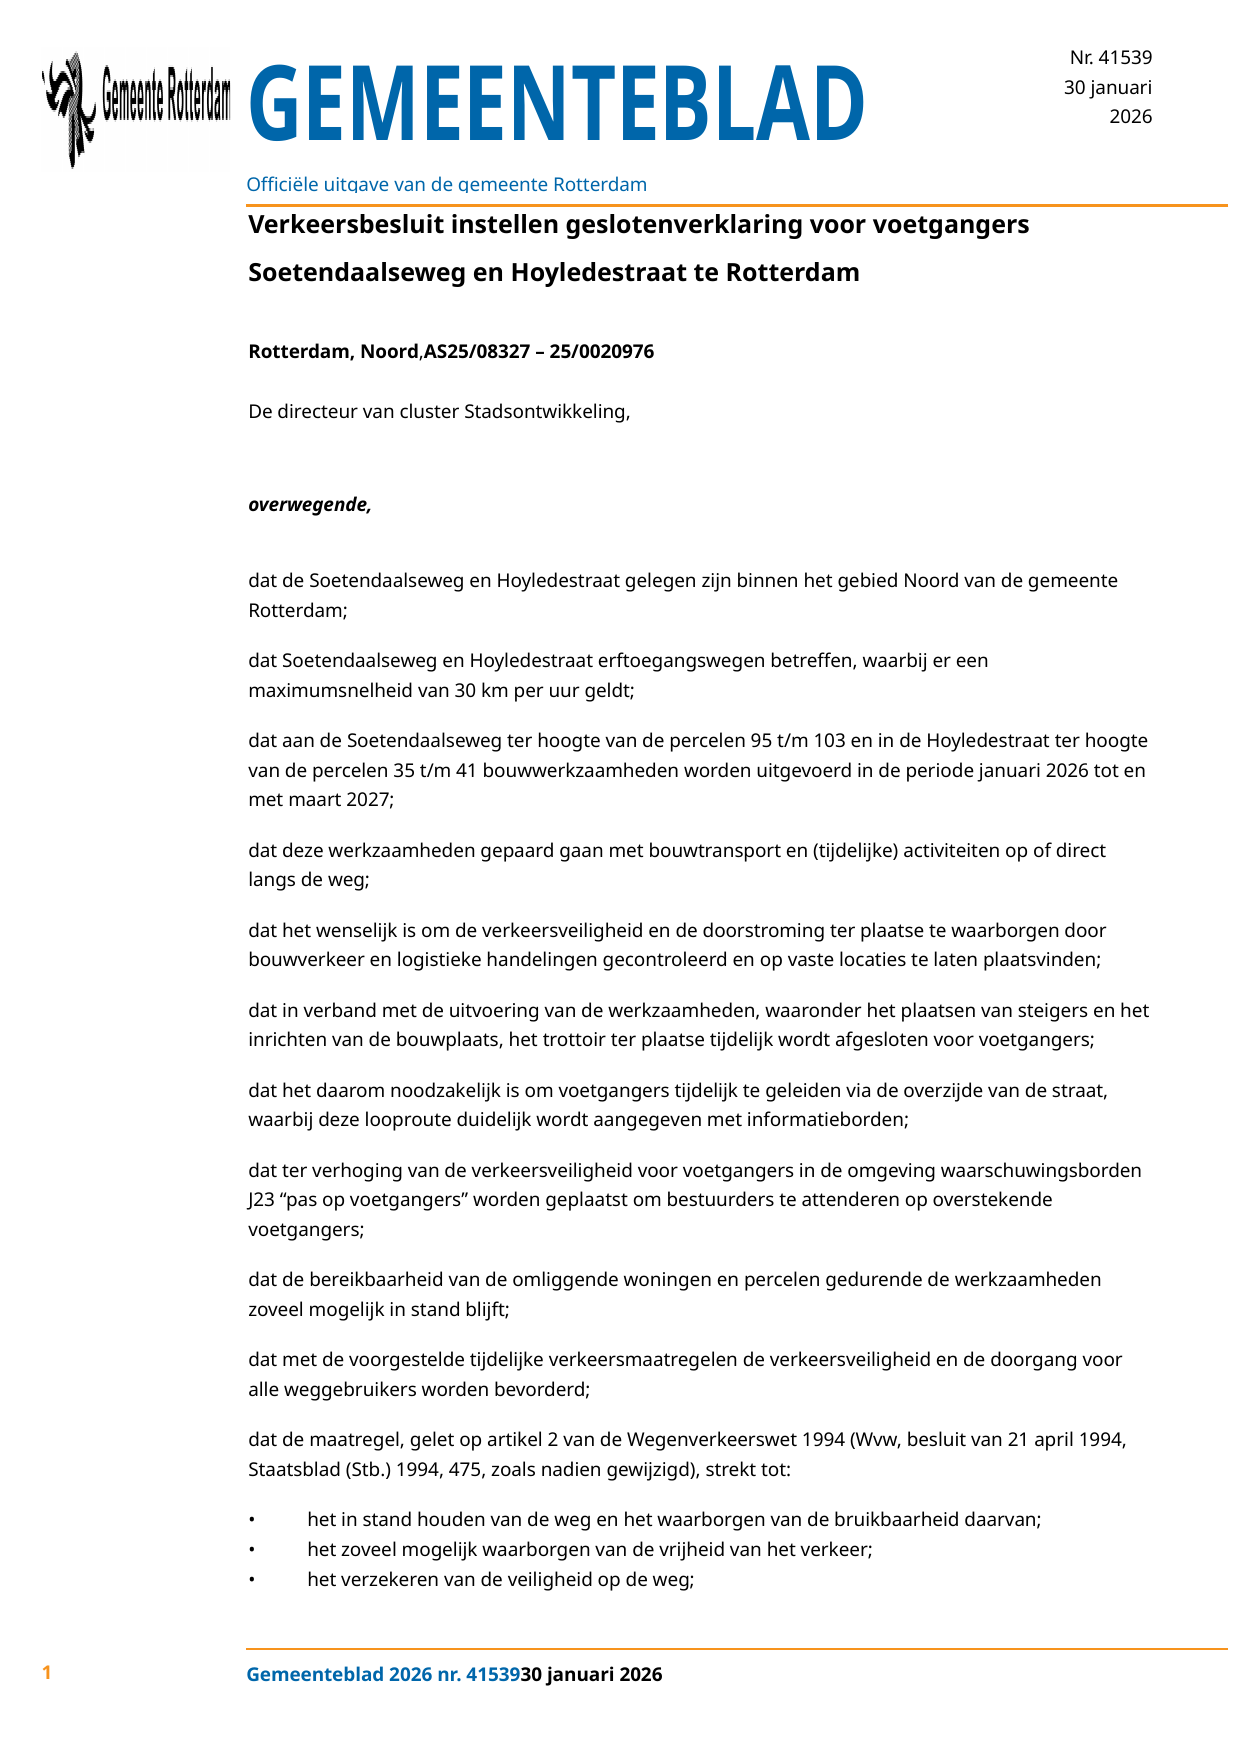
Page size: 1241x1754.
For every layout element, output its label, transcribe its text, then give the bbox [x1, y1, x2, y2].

text dat in verband met de uitvoering van de werkzaamheden, waaronder het plaatsen van steigers en het inrichten van de bouwplaats, het trottoir ter plaatse tijdelijk wordt afgesloten voor voetgangers; [248, 997, 1152, 1052]
text De directeur van cluster Stadsontwikkeling, [248, 398, 1152, 423]
list het zoveel mogelijk waarborgen van de vrijheid van het verkeer; [248, 1536, 1152, 1562]
list het verzekeren van de veiligheid op de weg; [248, 1566, 1152, 1592]
text dat de Soetendaalseweg en Hoyledestraat gelegen zijn binnen het gebied Noord van de gemeente Rotterdam; [248, 567, 1152, 623]
text overwegende, [248, 491, 1152, 517]
text Verkeersbesluit instellen geslotenverklaring voor voetgangers Soetendaalseweg en Hoyledestraat te Rotterdam [248, 207, 1152, 288]
text dat het daarom noodzakelijk is om voetgangers tijdelijk te geleiden via de overzijde van de straat, waarbij deze looproute duidelijk wordt aangegeven met informatieborden; [248, 1077, 1152, 1132]
text dat de bereikbaarheid van de omliggende woningen en percelen gedurende de werkzaamheden zoveel mogelijk in stand blijft; [248, 1267, 1152, 1322]
text dat ter verhoging van de verkeersveiligheid voor voetgangers in de omgeving waarschuwingsborden J23 “pas op voetgangers” worden geplaatst om bestuurders te attenderen op overstekende voetgangers; [248, 1157, 1152, 1242]
text dat met de voorgestelde tijdelijke verkeersmaatregelen de verkeersveiligheid en de doorgang voor alle weggebruikers worden bevorderd; [248, 1347, 1152, 1402]
text Rotterdam, Noord,AS25/08327 – 25/0020976 [248, 339, 1152, 364]
text dat het wenselijk is om de verkeersveiligheid en de doorstroming ter plaatse te waarborgen door bouwverkeer en logistieke handelingen gecontroleerd en op vaste locaties te laten plaatsvinden; [248, 917, 1152, 972]
picture [41, 47, 231, 172]
list het in stand houden van de weg en het waarborgen van de bruikbaarheid daarvan; [248, 1507, 1152, 1532]
text dat aan de Soetendaalseweg ter hoogte van de percelen 95 t/m 103 en in de Hoyledestraat ter hoogte van de percelen 35 t/m 41 bouwwerkzaamheden worden uitgevoerd in de periode januari 2026 tot en met maart 2027; [248, 727, 1152, 812]
text dat de maatregel, gelet op artikel 2 van de Wegenverkeerswet 1994 (Wvw, besluit van 21 april 1994, Staatsblad (Stb.) 1994, 475, zoals nadien gewijzigd), strekt tot: [248, 1427, 1152, 1482]
text dat Soetendaalseweg en Hoyledestraat erftoegangswegen betreffen, waarbij er een maximumsnelheid van 30 km per uur geldt; [248, 647, 1152, 703]
text dat deze werkzaamheden gepaard gaan met bouwtransport en (tijdelijke) activiteiten op of direct langs de weg; [248, 837, 1152, 892]
